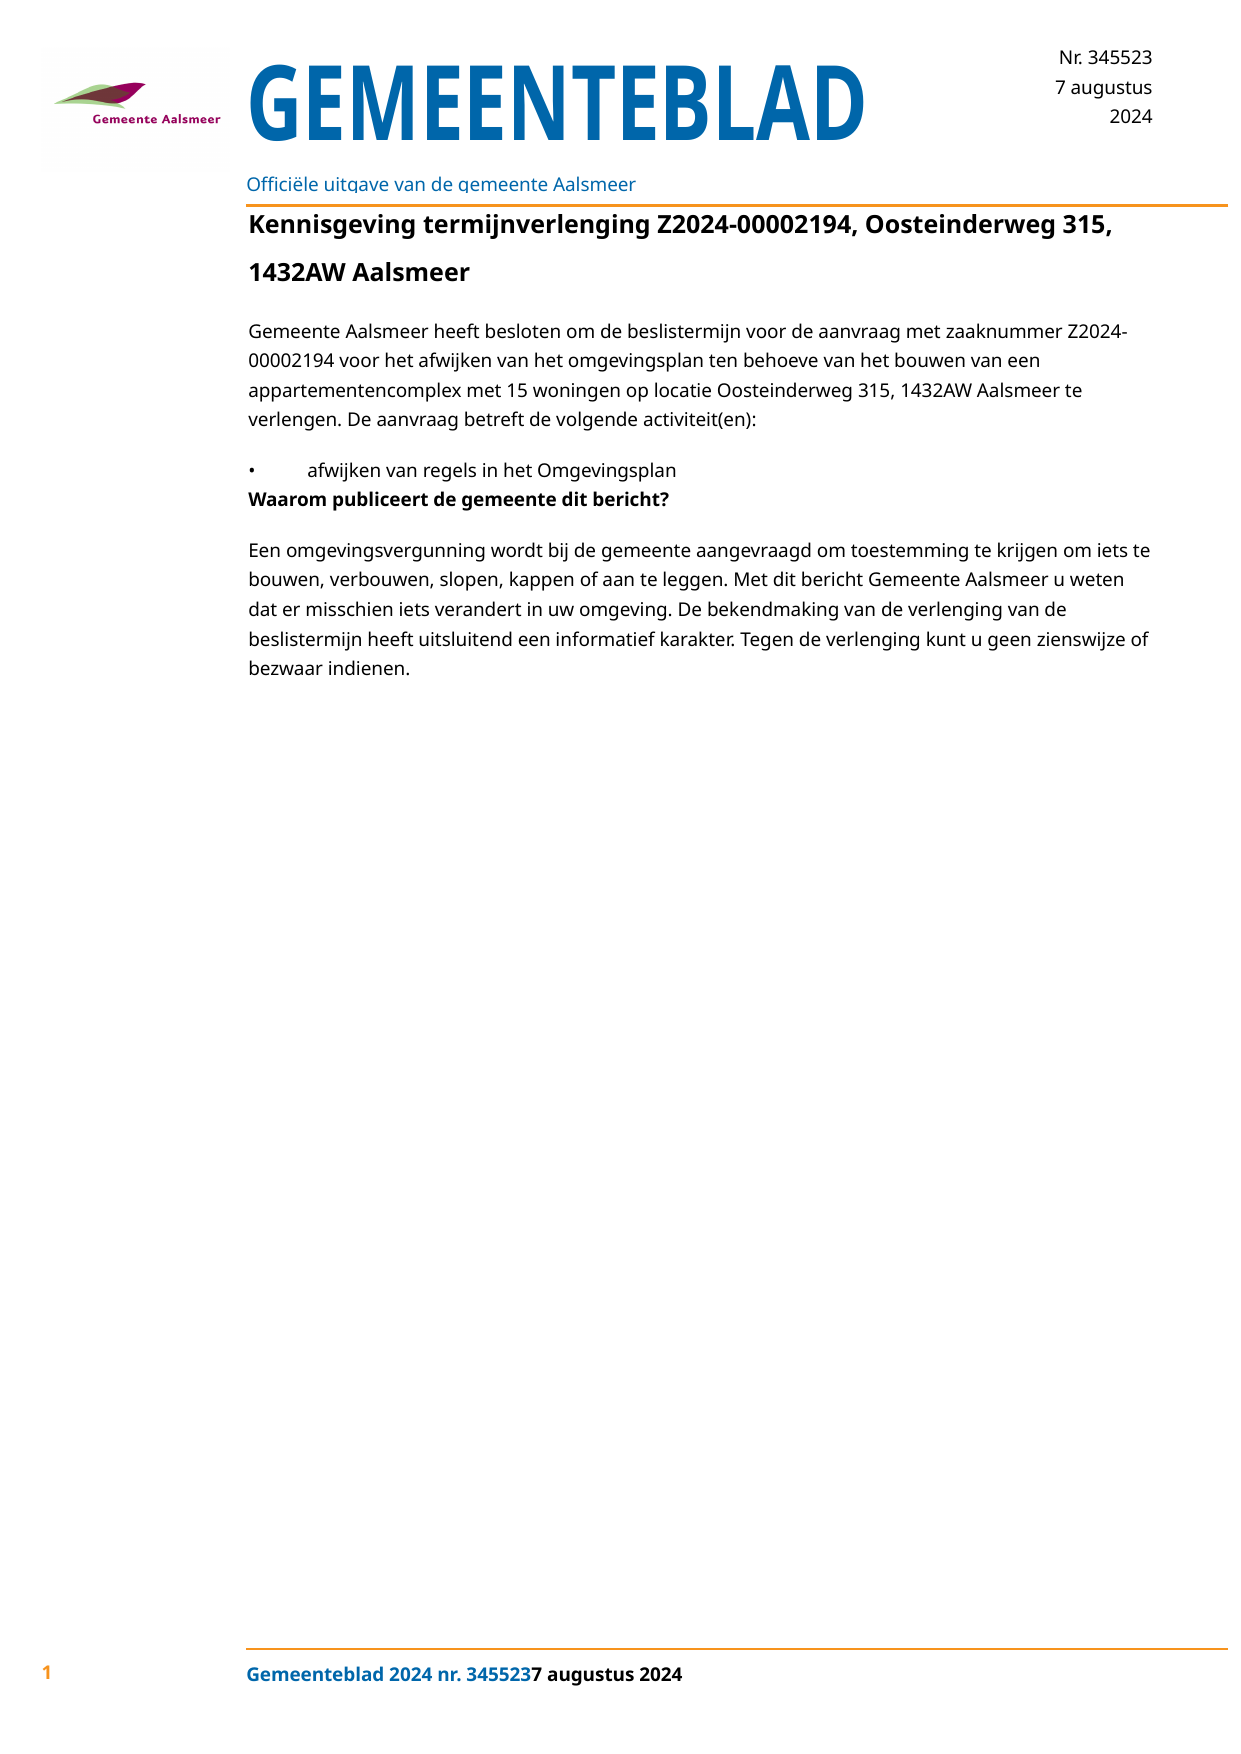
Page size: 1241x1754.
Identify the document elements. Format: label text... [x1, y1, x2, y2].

text Kennisgeving termijnverlenging Z2024-00002194, Oosteinderweg 315, 1432AW Aalsmeer [248, 207, 1152, 288]
list afwijken van regels in het Omgevingsplan [248, 457, 1152, 483]
text Gemeente Aalsmeer heeft besloten om de beslistermijn voor de aanvraag met zaaknummer Z2024-00002194 voor het afwijken van het omgevingsplan ten behoeve van het bouwen van een appartementencomplex met 15 woningen op locatie Oosteinderweg 315, 1432AW Aalsmeer te verlengen. De aanvraag betreft de volgende activiteit(en): [248, 318, 1152, 432]
picture [41, 47, 231, 172]
text Een omgevingsvergunning wordt bij de gemeente aangevraagd om toestemming te krijgen om iets te bouwen, verbouwen, slopen, kappen of aan te leggen. Met dit bericht Gemeente Aalsmeer u weten dat er misschien iets verandert in uw omgeving. De bekendmaking van de verlenging van de beslistermijn heeft uitsluitend een informatief karakter. Tegen de verlenging kunt u geen zienswijze of bezwaar indienen. [248, 537, 1152, 681]
text Waarom publiceert de gemeente dit bericht? [248, 487, 1152, 512]
